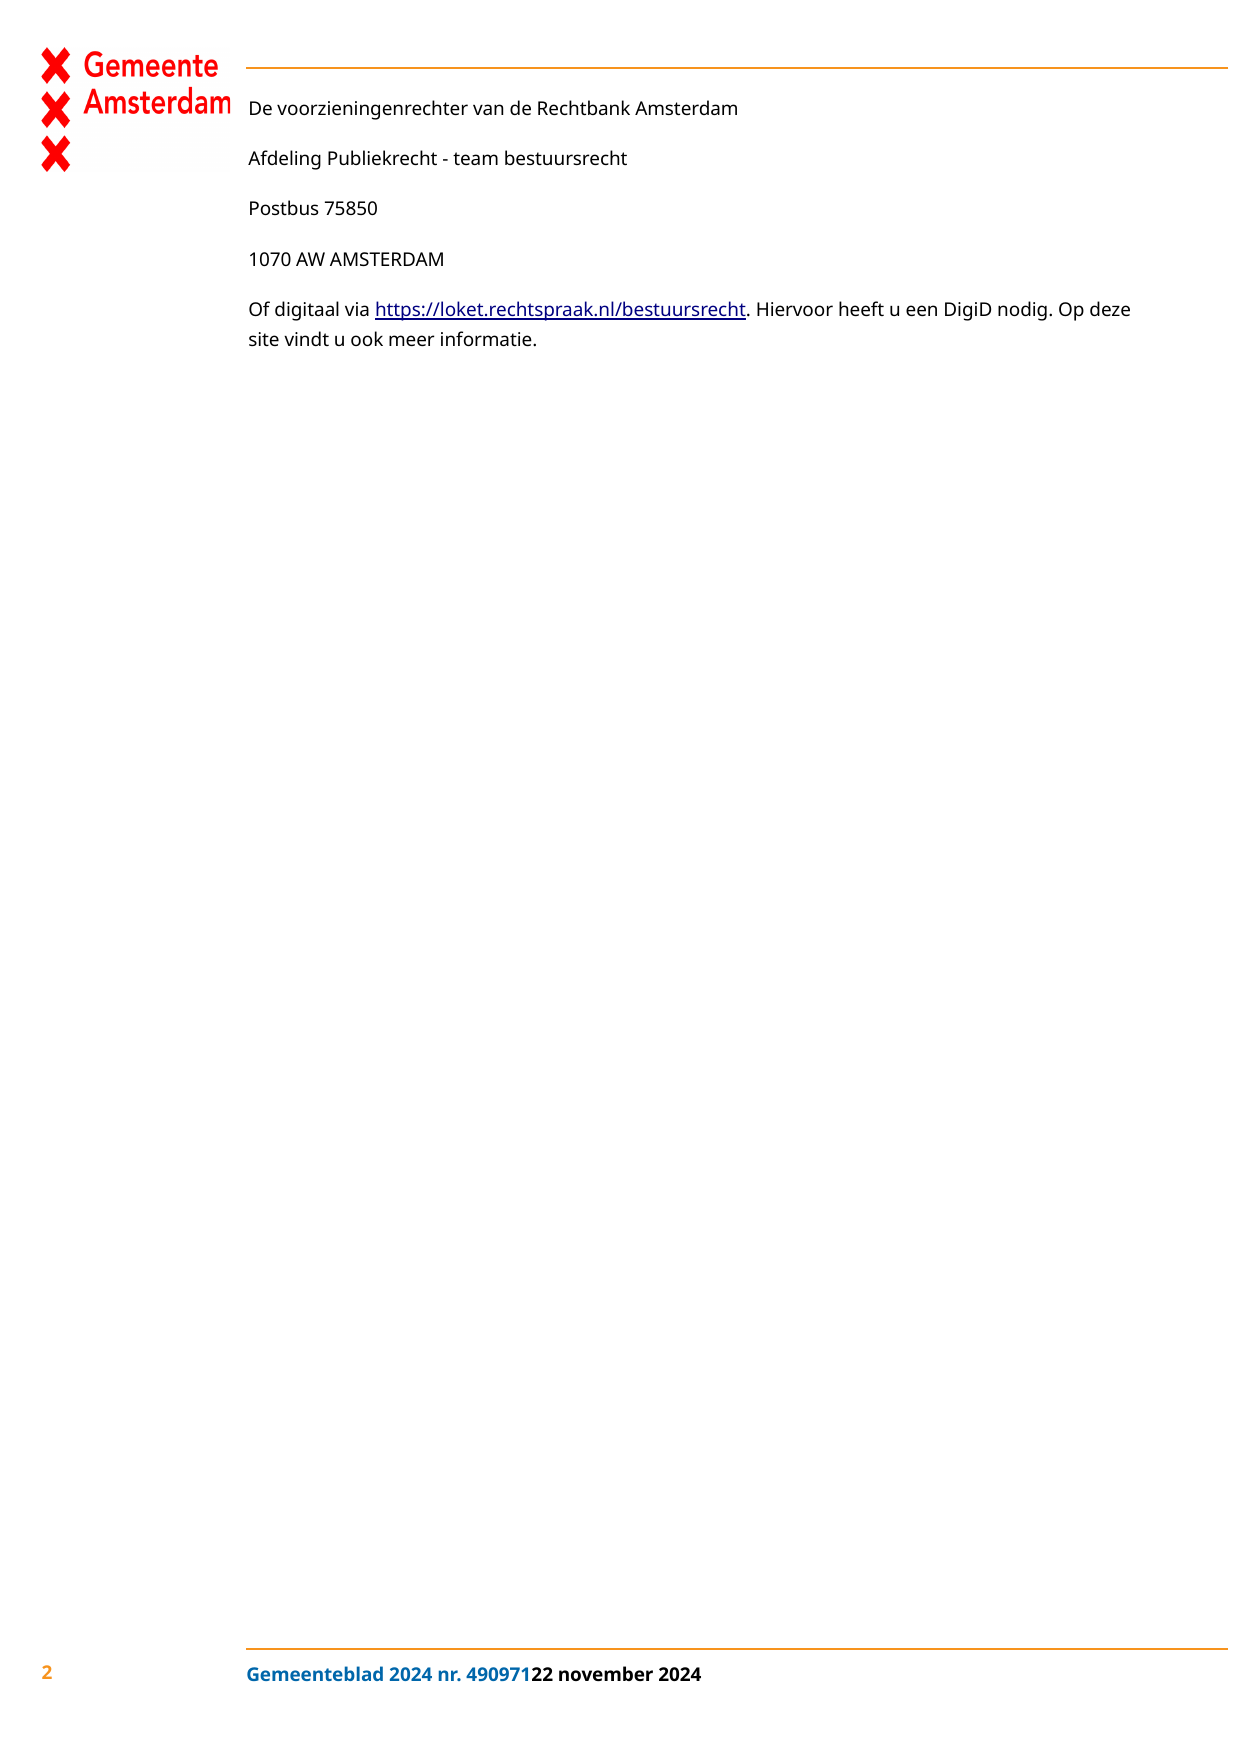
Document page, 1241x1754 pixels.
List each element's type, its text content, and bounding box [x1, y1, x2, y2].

text Postbus 75850 [248, 196, 1152, 221]
text Of digitaal via https://loket.rechtspraak.nl/bestuursrecht. Hiervoor heeft u een DigiD nodig. Op deze site vindt u ook meer informatie. [248, 296, 1152, 352]
text De voorzieningenrechter van de Rechtbank Amsterdam [248, 95, 1152, 121]
text Afdeling Publiekrecht - team bestuursrecht [248, 145, 1152, 171]
text 1070 AW AMSTERDAM [248, 246, 1152, 272]
picture [41, 47, 231, 172]
